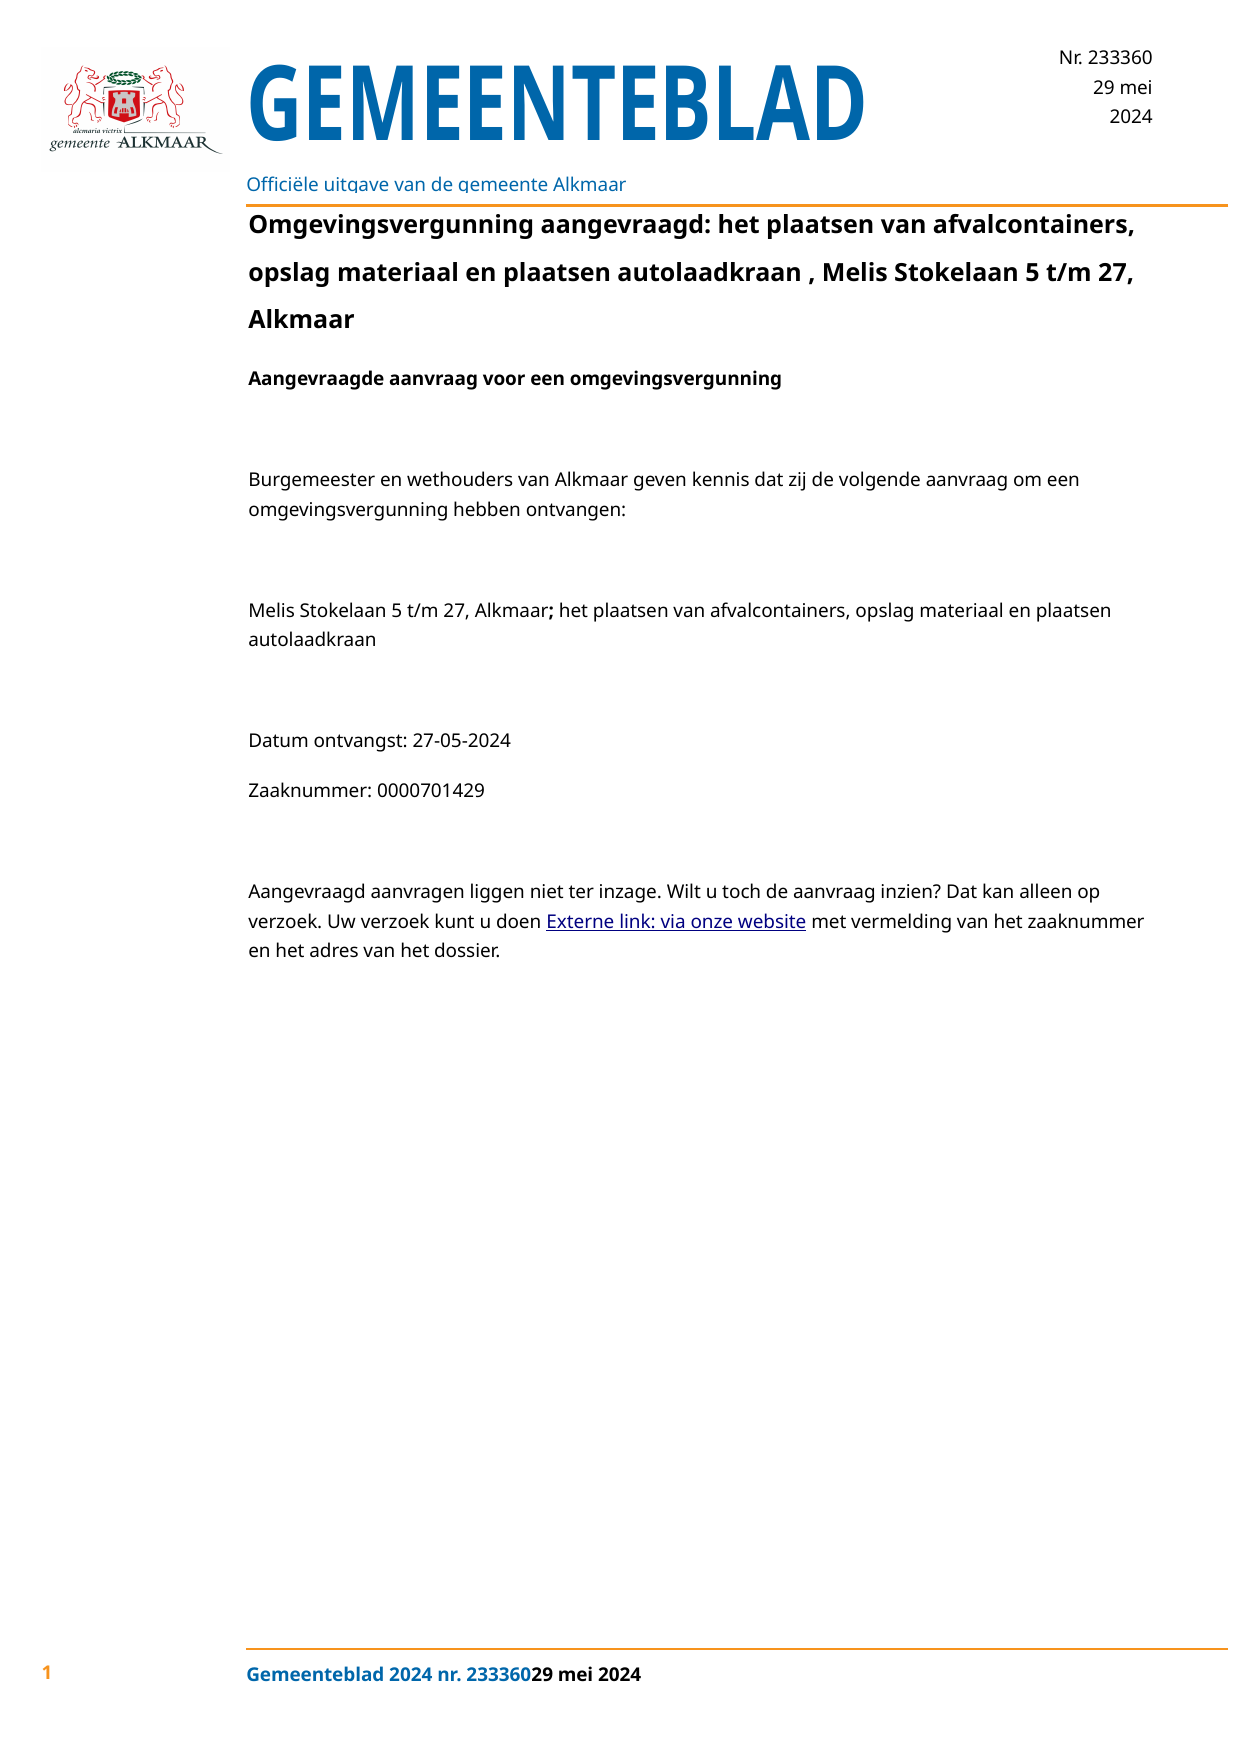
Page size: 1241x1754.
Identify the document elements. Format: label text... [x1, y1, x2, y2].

text Aangevraagde aanvraag voor een omgevingsvergunning [248, 366, 1152, 391]
picture [41, 47, 231, 172]
text Omgevingsvergunning aangevraagd: het plaatsen van afvalcontainers, opslag materiaal en plaatsen autolaadkraan , Melis Stokelaan 5 t/m 27, Alkmaar [248, 207, 1152, 336]
text Burgemeester en wethouders van Alkmaar geven kennis dat zij de volgende aanvraag om een omgevingsvergunning hebben ontvangen: [248, 466, 1152, 522]
text Melis Stokelaan 5 t/m 27, Alkmaar; het plaatsen van afvalcontainers, opslag materiaal en plaatsen autolaadkraan [248, 597, 1152, 652]
text Datum ontvangst: 27-05-2024 [248, 727, 1152, 753]
text Zaaknummer: 0000701429 [248, 778, 1152, 803]
text Aangevraagd aanvragen liggen niet ter inzage. Wilt u toch de aanvraag inzien? Dat kan alleen op verzoek. Uw verzoek kunt u doen Externe link: via onze website met vermelding van het zaaknummer en het adres van het dossier. [248, 878, 1152, 963]
